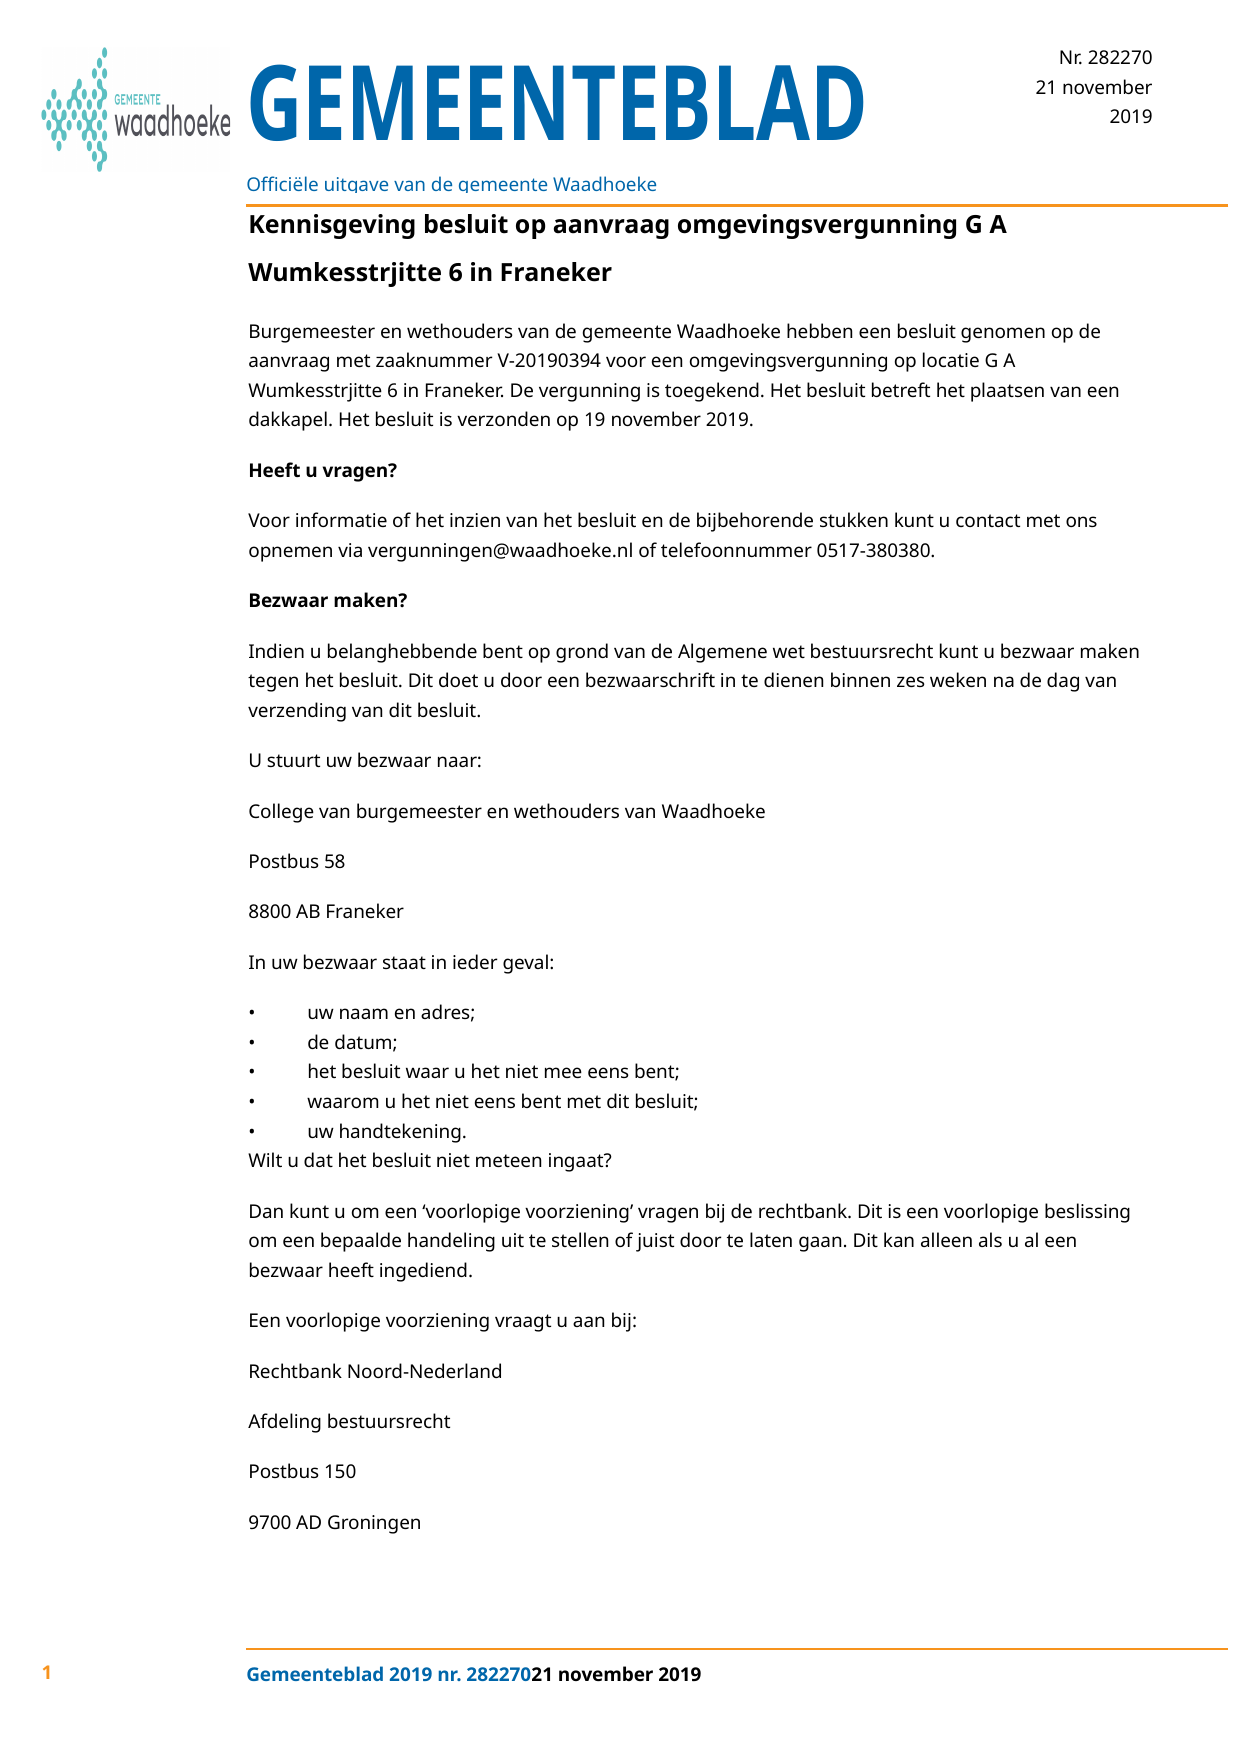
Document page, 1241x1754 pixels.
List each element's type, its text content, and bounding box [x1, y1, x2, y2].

text 8800 AB Franeker [248, 899, 1152, 924]
text College van burgemeester en wethouders van Waadhoeke [248, 798, 1152, 824]
picture [41, 47, 231, 172]
text Afdeling bestuursrecht [248, 1408, 1152, 1434]
list waarom u het niet eens bent met dit besluit; [248, 1088, 1152, 1114]
text Een voorlopige voorziening vraagt u aan bij: [248, 1307, 1152, 1333]
text Burgemeester en wethouders van de gemeente Waadhoeke hebben een besluit genomen op de aanvraag met zaaknummer V-20190394 voor een omgevingsvergunning op locatie G A Wumkesstrjitte 6 in Franeker. De vergunning is toegekend. Het besluit betreft het plaatsen van een dakkapel. Het besluit is verzonden op 19 november 2019. [248, 318, 1152, 432]
text Indien u belanghebbende bent op grond van de Algemene wet bestuursrecht kunt u bezwaar maken tegen het besluit. Dit doet u door een bezwaarschrift in te dienen binnen zes weken na de dag van verzending van dit besluit. [248, 638, 1152, 723]
text Dan kunt u om een ‘voorlopige voorziening’ vragen bij de rechtbank. Dit is een voorlopige beslissing om een bepaalde handeling uit te stellen of juist door te laten gaan. Dit kan alleen als u al een bezwaar heeft ingediend. [248, 1198, 1152, 1283]
text 9700 AD Groningen [248, 1509, 1152, 1535]
text Kennisgeving besluit op aanvraag omgevingsvergunning G A Wumkesstrjitte 6 in Franeker [248, 207, 1152, 288]
text Rechtbank Noord-Nederland [248, 1358, 1152, 1384]
text Bezwaar maken? [248, 587, 1152, 613]
list het besluit waar u het niet mee eens bent; [248, 1059, 1152, 1084]
text Postbus 58 [248, 848, 1152, 874]
list uw handtekening. [248, 1118, 1152, 1144]
text In uw bezwaar staat in ieder geval: [248, 949, 1152, 975]
text U stuurt uw bezwaar naar: [248, 747, 1152, 773]
text Heeft u vragen? [248, 457, 1152, 483]
list uw naam en adres; [248, 999, 1152, 1025]
text Postbus 150 [248, 1459, 1152, 1484]
text Wilt u dat het besluit niet meteen ingaat? [248, 1147, 1152, 1173]
text Voor informatie of het inzien van het besluit en de bijbehorende stukken kunt u contact met ons opnemen via vergunningen@waadhoeke.nl of telefoonnummer 0517-380380. [248, 507, 1152, 563]
list de datum; [248, 1029, 1152, 1055]
